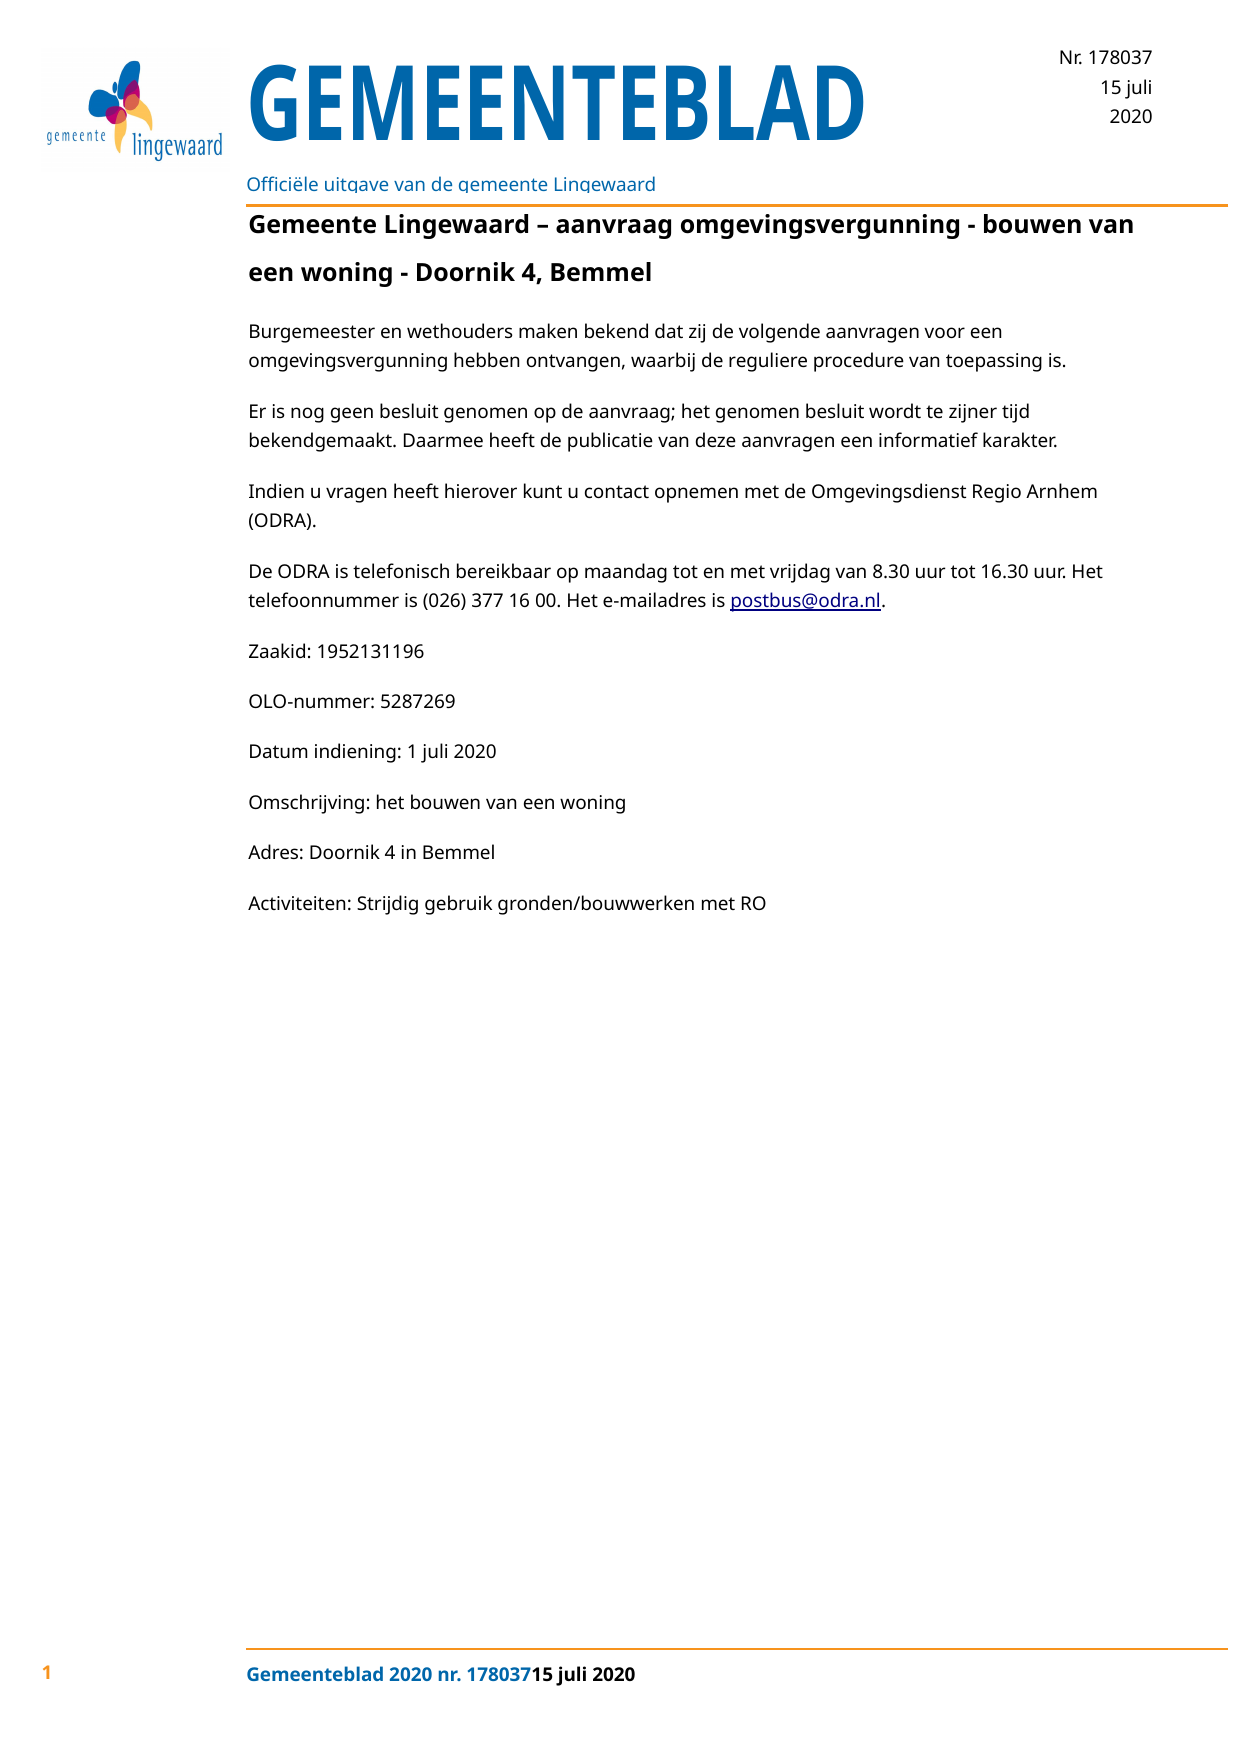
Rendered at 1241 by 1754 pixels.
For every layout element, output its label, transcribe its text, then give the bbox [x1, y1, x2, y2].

text Adres: Doornik 4 in Bemmel [248, 839, 1152, 865]
text Gemeente Lingewaard – aanvraag omgevingsvergunning - bouwen van een woning - Doornik 4, Bemmel [248, 207, 1152, 288]
picture [41, 47, 231, 172]
text Indien u vragen heeft hierover kunt u contact opnemen met de Omgevingsdienst Regio Arnhem (ODRA). [248, 478, 1152, 533]
text Activiteiten: Strijdig gebruik gronden/bouwwerken met RO [248, 890, 1152, 916]
text De ODRA is telefonisch bereikbaar op maandag tot en met vrijdag van 8.30 uur tot 16.30 uur. Het telefoonnummer is (026) 377 16 00. Het e-mailadres is postbus@odra.nl. [248, 558, 1152, 613]
text Zaakid: 1952131196 [248, 638, 1152, 664]
text Datum indiening: 1 juli 2020 [248, 739, 1152, 764]
text Er is nog geen besluit genomen op de aanvraag; het genomen besluit wordt te zijner tijd bekendgemaakt. Daarmee heeft de publicatie van deze aanvragen een informatief karakter. [248, 398, 1152, 453]
text OLO-nummer: 5287269 [248, 688, 1152, 714]
text Omschrijving: het bouwen van een woning [248, 789, 1152, 815]
text Burgemeester en wethouders maken bekend dat zij de volgende aanvragen voor een omgevingsvergunning hebben ontvangen, waarbij de reguliere procedure van toepassing is. [248, 318, 1152, 373]
